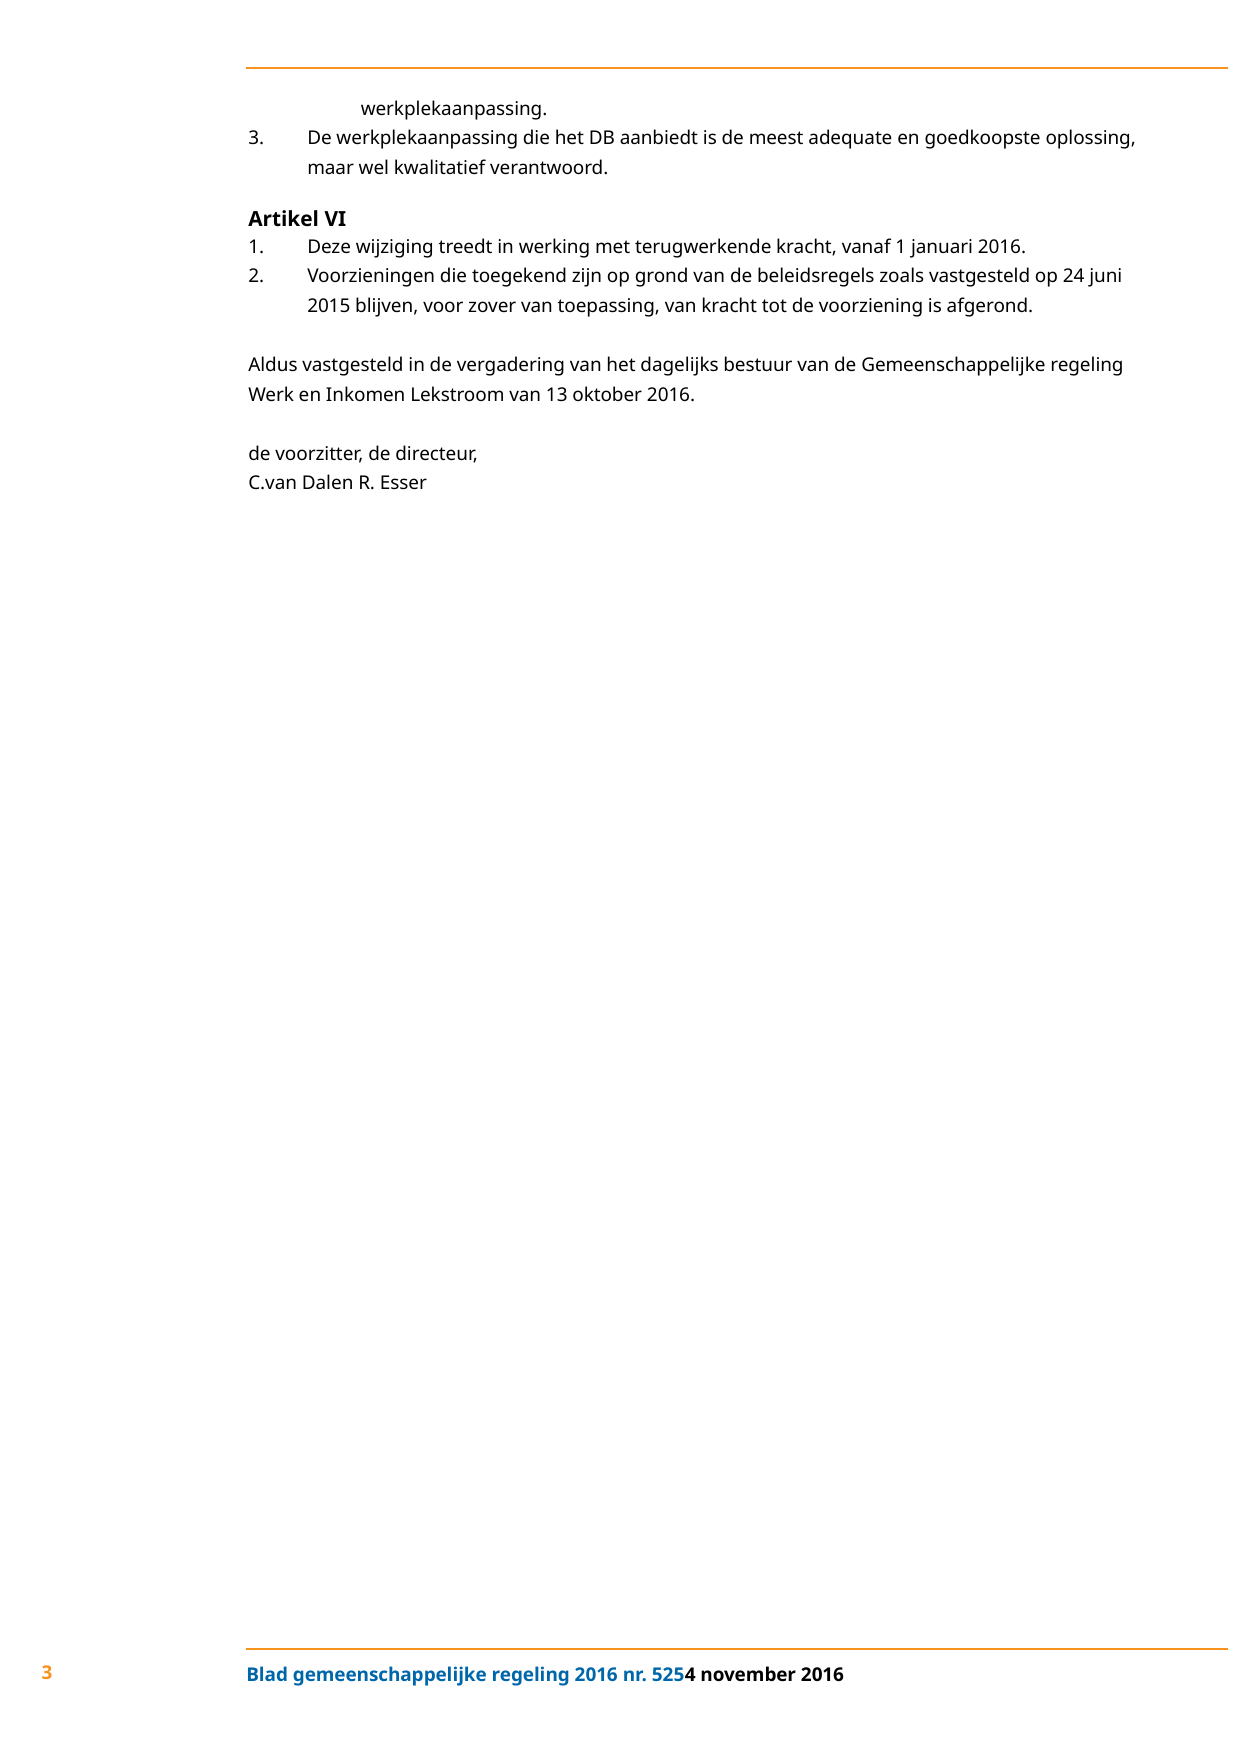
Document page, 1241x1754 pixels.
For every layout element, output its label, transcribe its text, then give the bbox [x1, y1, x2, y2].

text C.van Dalen R. Esser [248, 469, 1152, 495]
list werkplekaanpassing. [323, 95, 1152, 121]
list De werkplekaanpassing die het DB aanbiedt is de meest adequate en goedkoopste oplossing, maar wel kwalitatief verantwoord. [248, 124, 1152, 180]
list Voorzieningen die toegekend zijn op grond van de beleidsregels zoals vastgesteld op 24 juni 2015 blijven, voor zover van toepassing, van kracht tot de voorziening is afgerond. [248, 262, 1152, 318]
text de voorzitter, de directeur, [248, 440, 1152, 466]
picture [41, 47, 231, 172]
text Aldus vastgesteld in de vergadering van het dagelijks bestuur van de Gemeenschappelijke regeling Werk en Inkomen Lekstroom van 13 oktober 2016. [248, 351, 1152, 406]
list Deze wijziging treedt in werking met terugwerkende kracht, vanaf 1 januari 2016. [248, 233, 1152, 258]
text Artikel VI [248, 204, 1152, 233]
